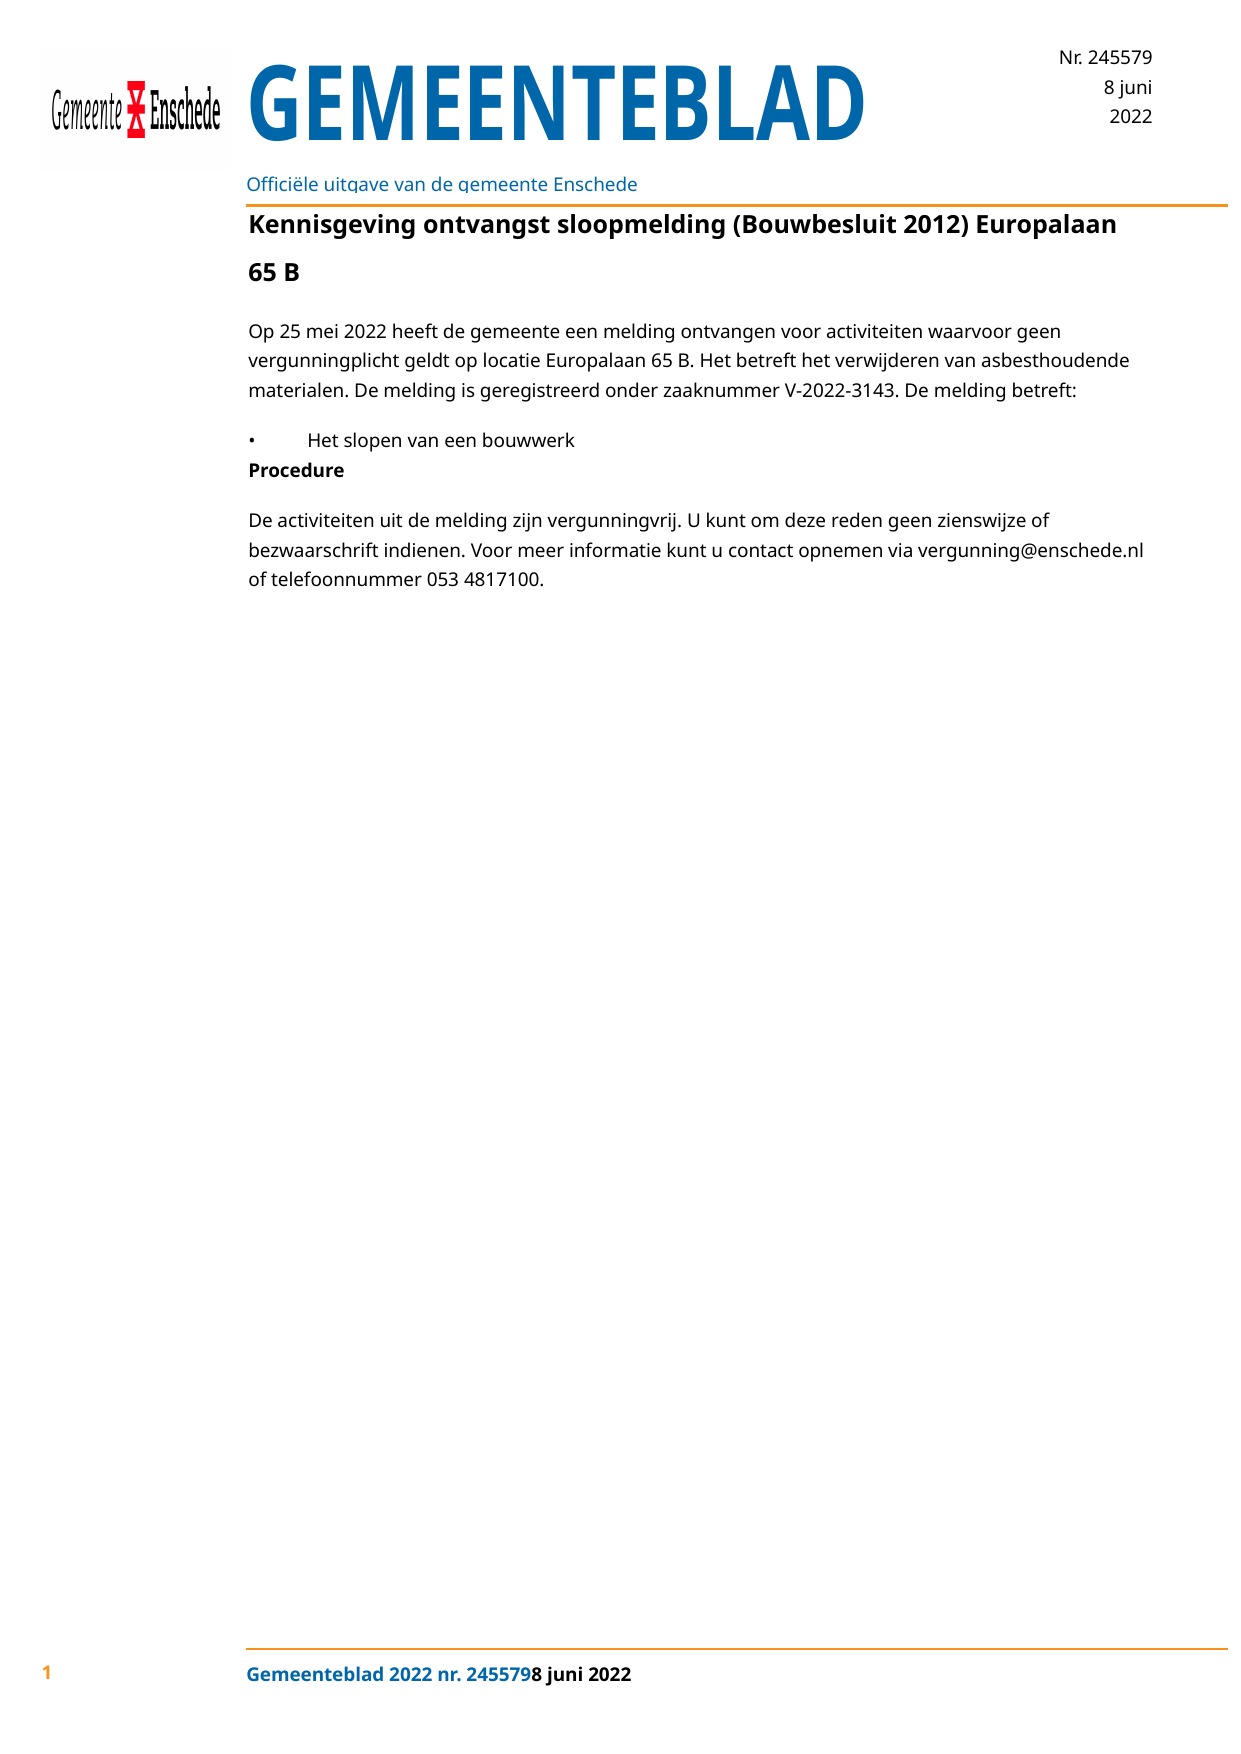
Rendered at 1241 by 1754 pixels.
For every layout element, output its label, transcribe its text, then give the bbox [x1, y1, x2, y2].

text De activiteiten uit de melding zijn vergunningvrij. U kunt om deze reden geen zienswijze of bezwaarschrift indienen. Voor meer informatie kunt u contact opnemen via vergunning@enschede.nl of telefoonnummer 053 4817100. [248, 507, 1152, 592]
list Het slopen van een bouwwerk [248, 427, 1152, 453]
picture [41, 47, 231, 172]
text Kennisgeving ontvangst sloopmelding (Bouwbesluit 2012) Europalaan 65 B [248, 207, 1152, 288]
text Op 25 mei 2022 heeft de gemeente een melding ontvangen voor activiteiten waarvoor geen vergunningplicht geldt op locatie Europalaan 65 B. Het betreft het verwijderen van asbesthoudende materialen. De melding is geregistreerd onder zaaknummer V-2022-3143. De melding betreft: [248, 318, 1152, 403]
text Procedure [248, 457, 1152, 483]
